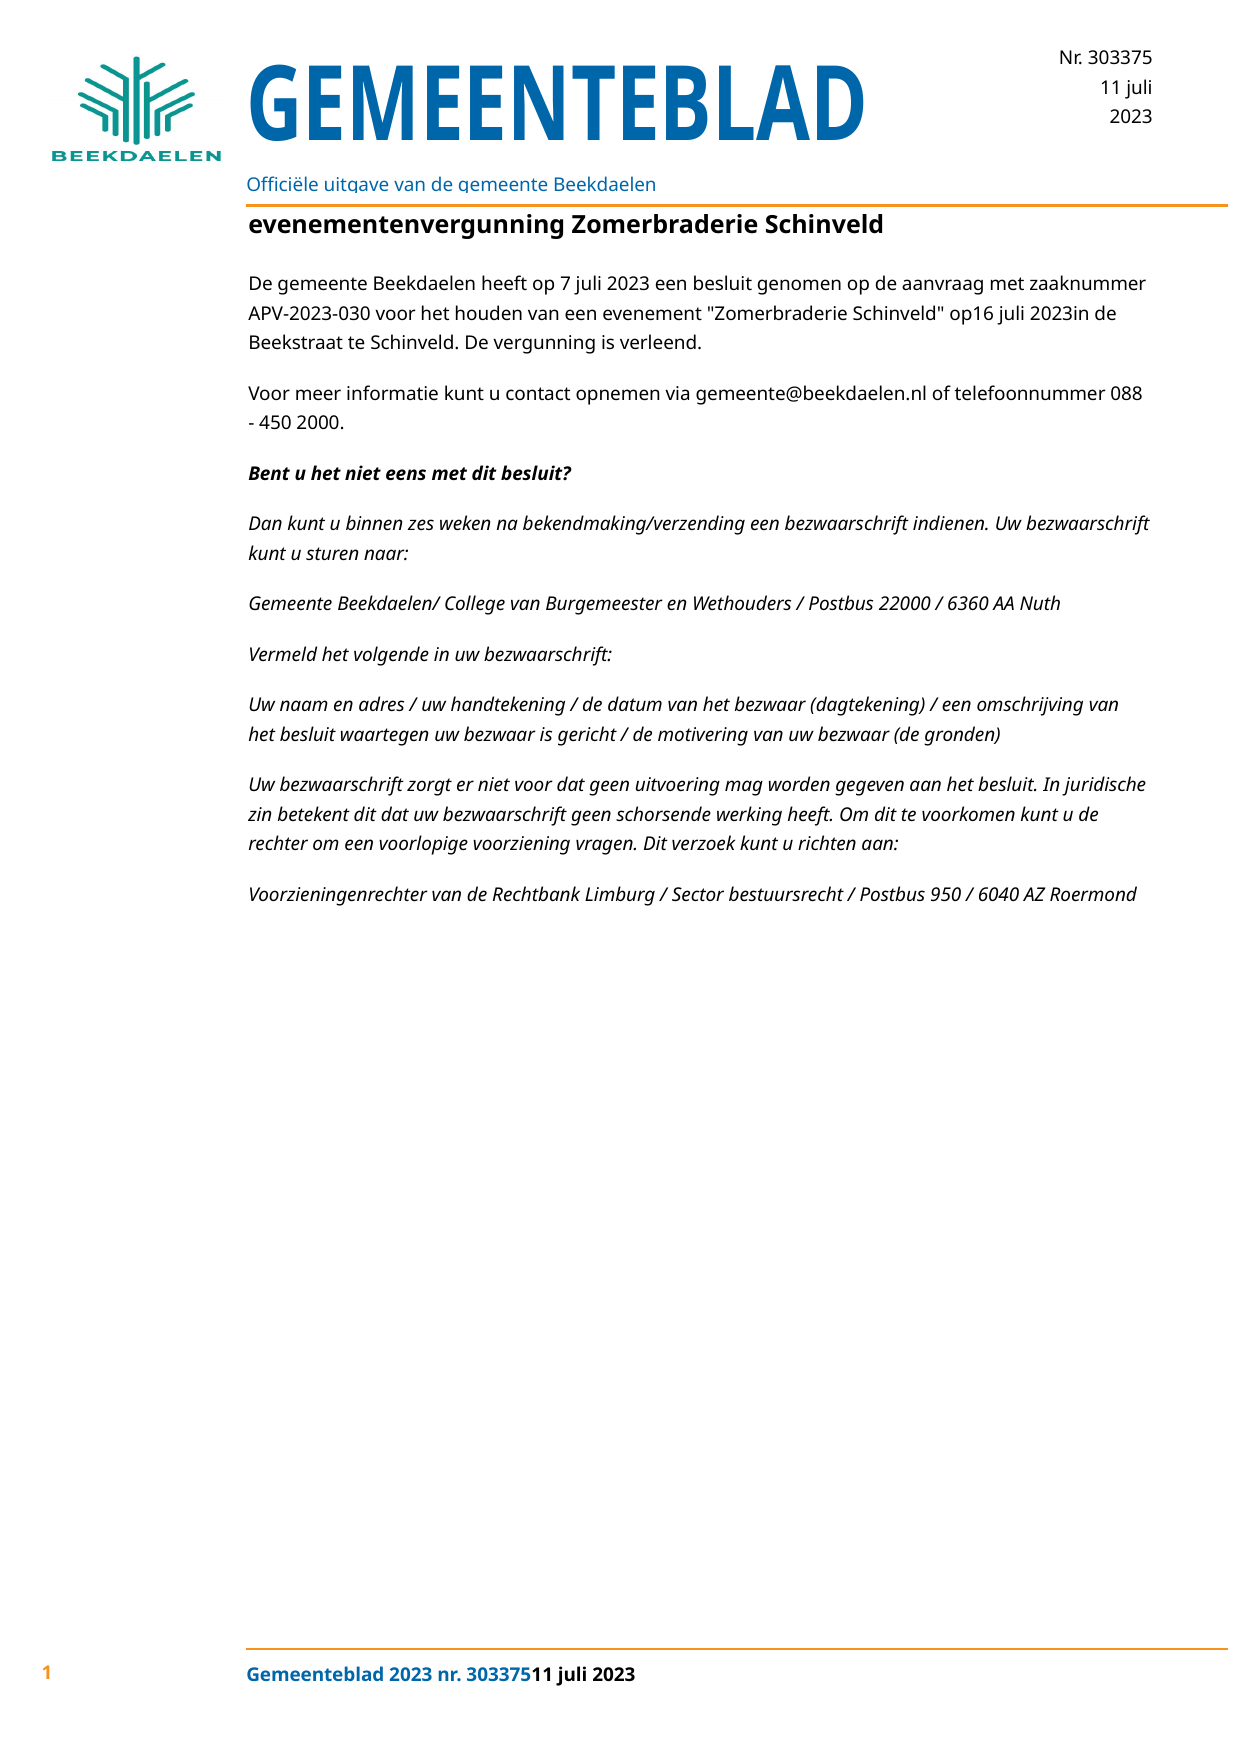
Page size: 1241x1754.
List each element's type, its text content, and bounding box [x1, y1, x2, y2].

text Voor meer informatie kunt u contact opnemen via gemeente@beekdaelen.nl of telefoonnummer 088 - 450 2000. [248, 380, 1152, 435]
text Voorzieningenrechter van de Rechtbank Limburg / Sector bestuursrecht / Postbus 950 / 6040 AZ Roermond [248, 881, 1152, 906]
text Vermeld het volgende in uw bezwaarschrift: [248, 641, 1152, 666]
text Uw bezwaarschrift zorgt er niet voor dat geen uitvoering mag worden gegeven aan het besluit. In juridische zin betekent dit dat uw bezwaarschrift geen schorsende werking heeft. Om dit te voorkomen kunt u de rechter om een voorlopige voorziening vragen. Dit verzoek kunt u richten aan: [248, 771, 1152, 856]
picture [41, 47, 231, 172]
text Dan kunt u binnen zes weken na bekendmaking/verzending een bezwaarschrift indienen. Uw bezwaarschrift kunt u sturen naar: [248, 510, 1152, 566]
text De gemeente Beekdaelen heeft op 7 juli 2023 een besluit genomen op de aanvraag met zaaknummer APV-2023-030 voor het houden van een evenement "Zomerbraderie Schinveld" op16 juli 2023in de Beekstraat te Schinveld. De vergunning is verleend. [248, 270, 1152, 355]
text Uw naam en adres / uw handtekening / de datum van het bezwaar (dagtekening) / een omschrijving van het besluit waartegen uw bezwaar is gericht / de motivering van uw bezwaar (de gronden) [248, 691, 1152, 746]
text Gemeente Beekdaelen/ College van Burgemeester en Wethouders / Postbus 22000 / 6360 AA Nuth [248, 590, 1152, 616]
text Bent u het niet eens met dit besluit? [248, 460, 1152, 486]
text evenementenvergunning Zomerbraderie Schinveld [248, 207, 1152, 241]
